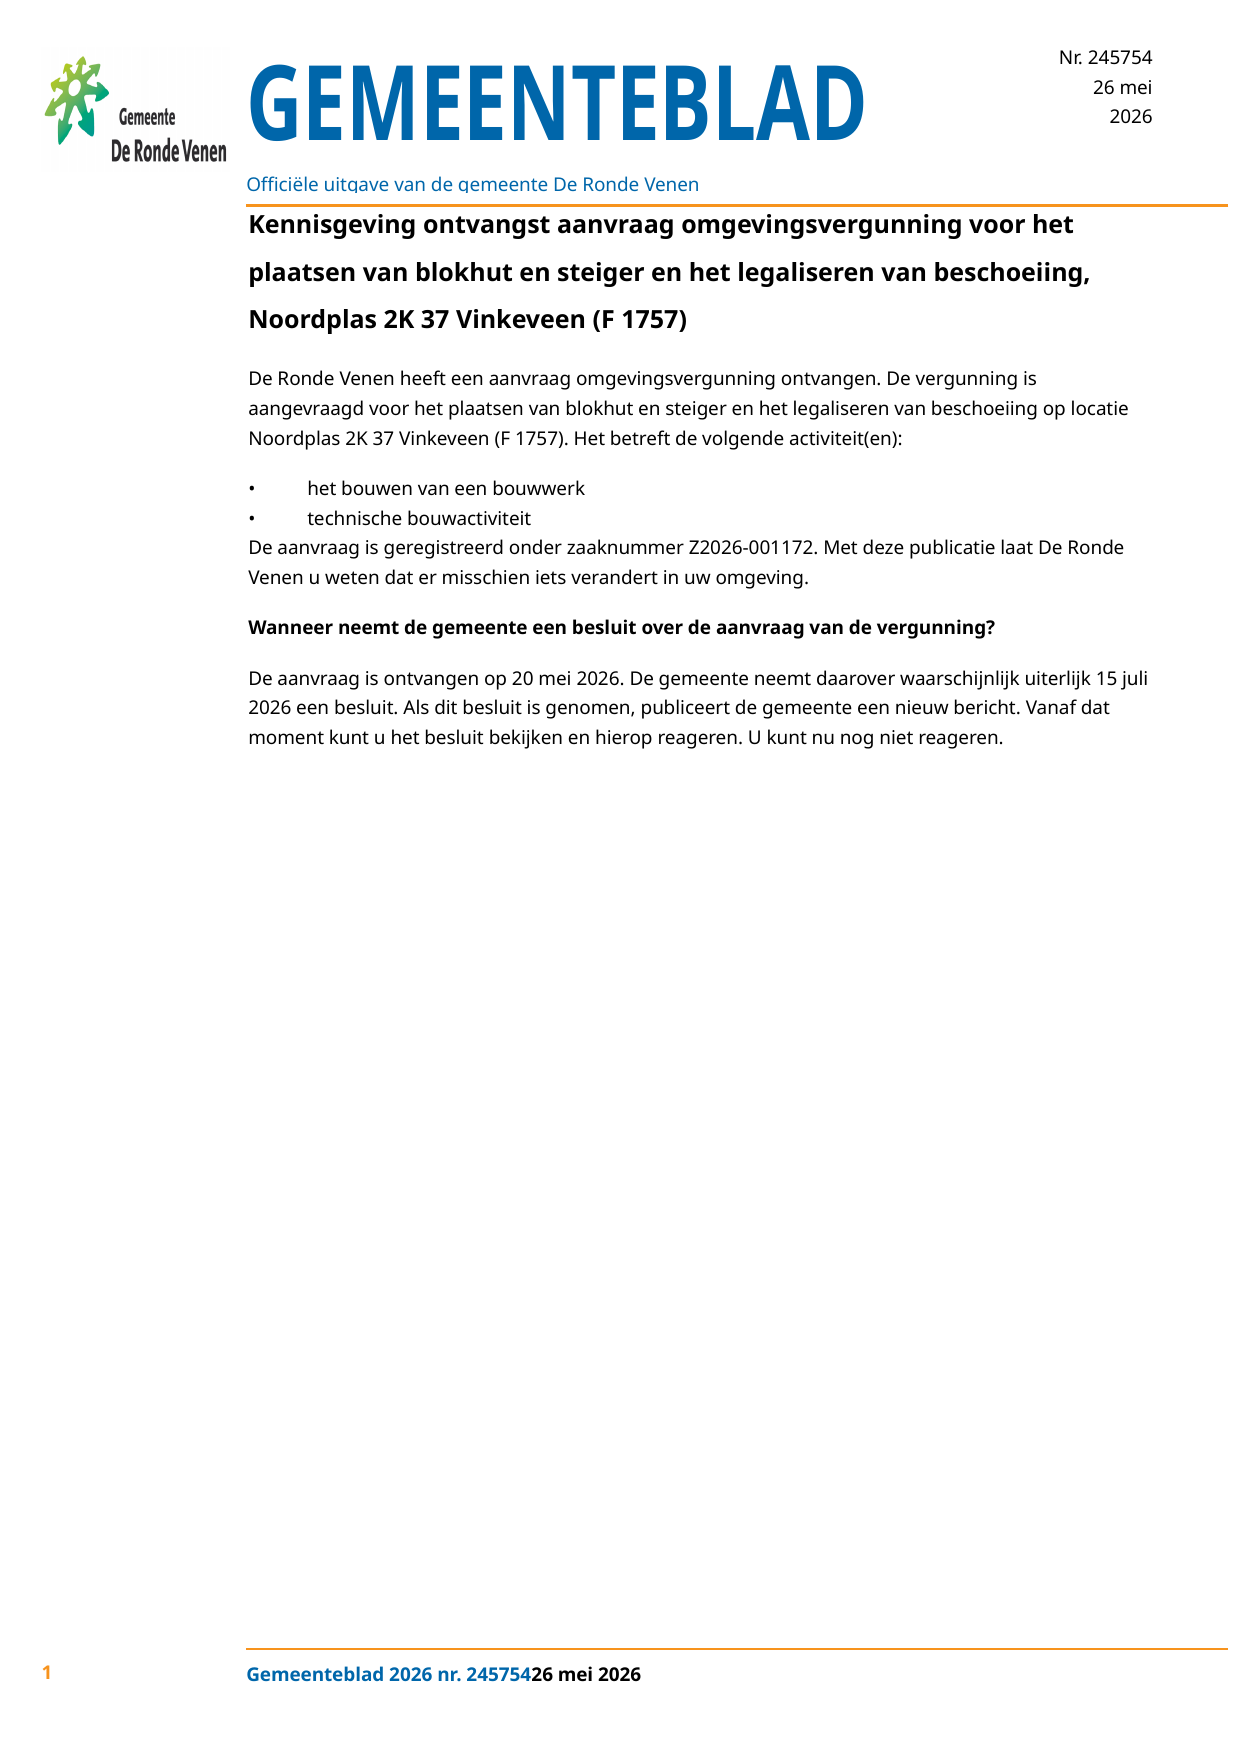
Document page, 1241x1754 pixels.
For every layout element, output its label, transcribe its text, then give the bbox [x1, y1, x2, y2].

list technische bouwactiviteit [248, 505, 1152, 530]
picture [41, 47, 231, 172]
text Wanneer neemt de gemeente een besluit over de aanvraag van de vergunning? [248, 614, 1152, 640]
text De aanvraag is ontvangen op 20 mei 2026. De gemeente neemt daarover waarschijnlijk uiterlijk 15 juli 2026 een besluit. Als dit besluit is genomen, publiceert de gemeente een nieuw bericht. Vanaf dat moment kunt u het besluit bekijken en hierop reageren. U kunt nu nog niet reageren. [248, 665, 1152, 749]
text De aanvraag is geregistreerd onder zaaknummer Z2026-001172. Met deze publicatie laat De Ronde Venen u weten dat er misschien iets verandert in uw omgeving. [248, 534, 1152, 589]
text Kennisgeving ontvangst aanvraag omgevingsvergunning voor het plaatsen van blokhut en steiger en het legaliseren van beschoeiing, Noordplas 2K 37 Vinkeveen (F 1757) [248, 207, 1152, 336]
list het bouwen van een bouwwerk [248, 475, 1152, 501]
text De Ronde Venen heeft een aanvraag omgevingsvergunning ontvangen. De vergunning is aangevraagd voor het plaatsen van blokhut en steiger en het legaliseren van beschoeiing op locatie Noordplas 2K 37 Vinkeveen (F 1757). Het betreft de volgende activiteit(en): [248, 366, 1152, 450]
